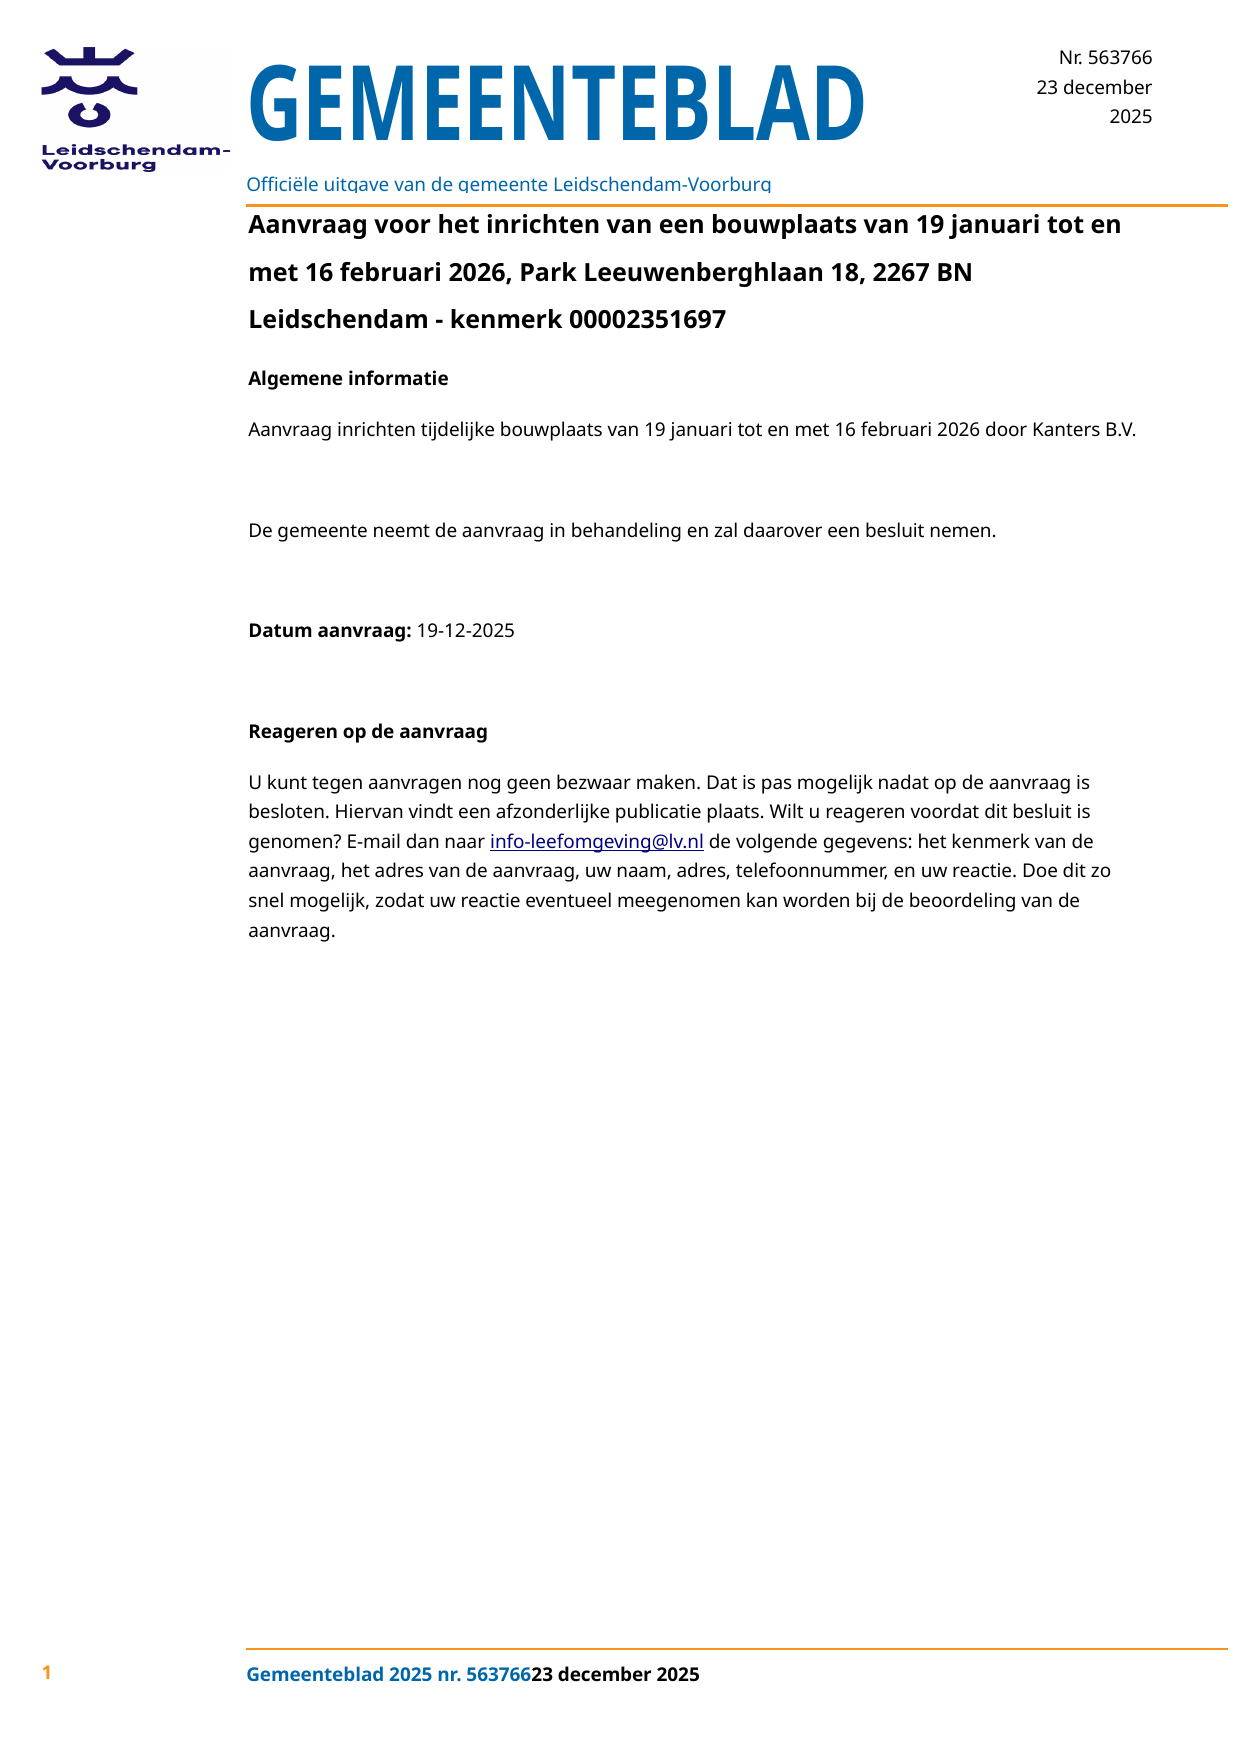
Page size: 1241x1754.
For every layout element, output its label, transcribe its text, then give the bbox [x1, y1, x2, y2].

text Aanvraag voor het inrichten van een bouwplaats van 19 januari tot en met 16 februari 2026, Park Leeuwenberghlaan 18, 2267 BN Leidschendam - kenmerk 00002351697 [248, 207, 1152, 336]
text Reageren op de aanvraag [248, 718, 1152, 744]
text Datum aanvraag: 19-12-2025 [248, 618, 1152, 643]
text De gemeente neemt de aanvraag in behandeling en zal daarover een besluit nemen. [248, 517, 1152, 542]
picture [41, 47, 231, 172]
text Aanvraag inrichten tijdelijke bouwplaats van 19 januari tot en met 16 februari 2026 door Kanters B.V. [248, 416, 1152, 442]
text U kunt tegen aanvragen nog geen bezwaar maken. Dat is pas mogelijk nadat op de aanvraag is besloten. Hiervan vindt een afzonderlijke publicatie plaats. Wilt u reageren voordat dit besluit is genomen? E-mail dan naar info-leefomgeving@lv.nl de volgende gegevens: het kenmerk van de aanvraag, het adres van de aanvraag, uw naam, adres, telefoonnummer, en uw reactie. Doe dit zo snel mogelijk, zodat uw reactie eventueel meegenomen kan worden bij de beoordeling van de aanvraag. [248, 769, 1152, 942]
text Algemene informatie [248, 366, 1152, 391]
